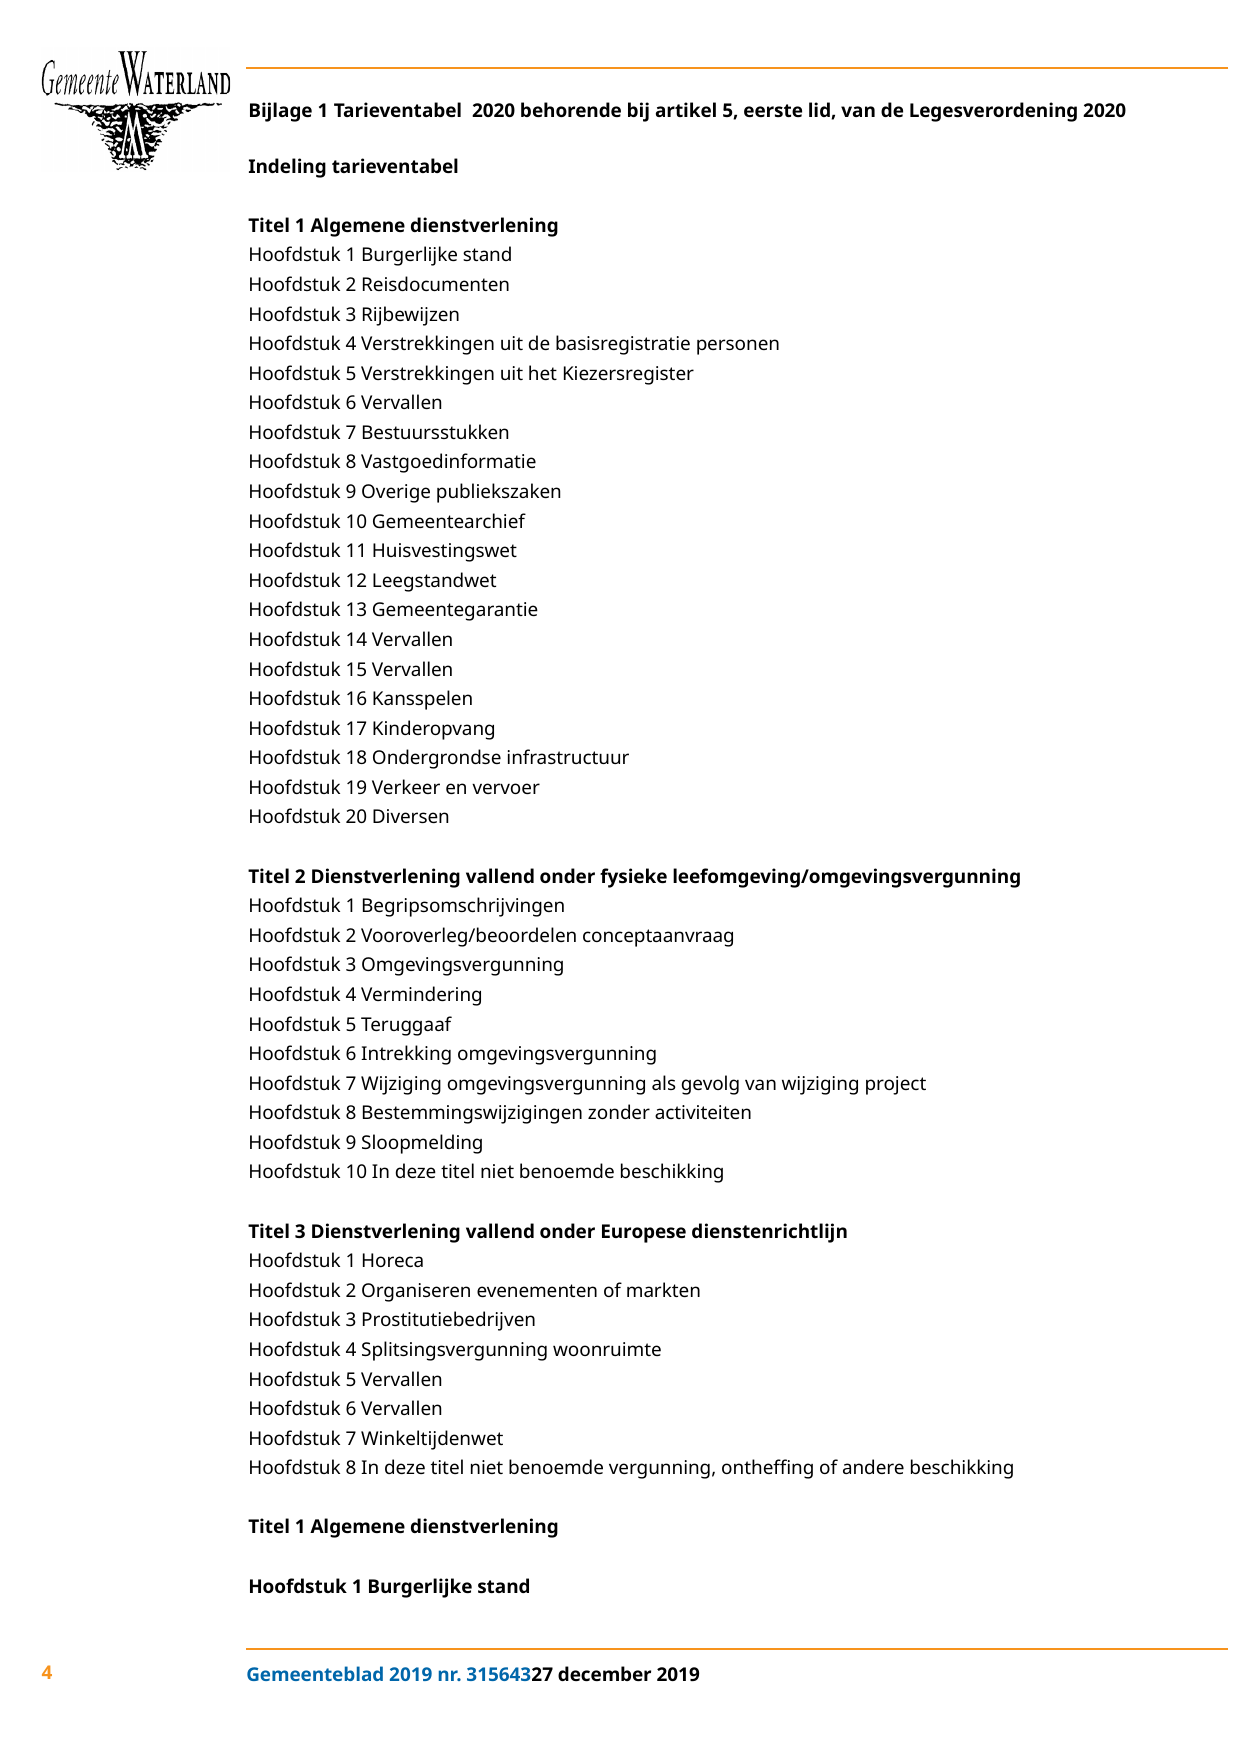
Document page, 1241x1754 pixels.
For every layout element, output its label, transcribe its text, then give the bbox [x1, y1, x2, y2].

text Hoofdstuk 20 Diversen [248, 804, 1152, 829]
text Hoofdstuk 7 Wijziging omgevingsvergunning als gevolg van wijziging project [248, 1070, 1152, 1096]
text Hoofdstuk 8 Vastgoedinformatie [248, 449, 1152, 474]
text Hoofdstuk 9 Overige publiekszaken [248, 478, 1152, 504]
text Hoofdstuk 8 In deze titel niet benoemde vergunning, ontheffing of andere beschikking [248, 1454, 1152, 1480]
text Bijlage 1 Tarieventabel 2020 behorende bij artikel 5, eerste lid, van de Legesverordening 2020 [248, 95, 1152, 123]
text Hoofdstuk 11 Huisvestingswet [248, 537, 1152, 563]
text Hoofdstuk 7 Winkeltijdenwet [248, 1425, 1152, 1451]
text Hoofdstuk 1 Begripsomschrijvingen [248, 892, 1152, 918]
text Titel 1 Algemene dienstverlening [248, 1514, 1152, 1539]
text Titel 3 Dienstverlening vallend onder Europese dienstenrichtlijn [248, 1218, 1152, 1244]
text Hoofdstuk 6 Intrekking omgevingsvergunning [248, 1040, 1152, 1066]
text Hoofdstuk 1 Burgerlijke stand [248, 242, 1152, 267]
text Hoofdstuk 8 Bestemmingswijzigingen zonder activiteiten [248, 1099, 1152, 1125]
text Hoofdstuk 5 Vervallen [248, 1366, 1152, 1392]
text Hoofdstuk 17 Kinderopvang [248, 715, 1152, 741]
text Hoofdstuk 19 Verkeer en vervoer [248, 774, 1152, 800]
text Hoofdstuk 3 Prostitutiebedrijven [248, 1307, 1152, 1332]
text Hoofdstuk 4 Splitsingsvergunning woonruimte [248, 1336, 1152, 1362]
text Hoofdstuk 6 Vervallen [248, 389, 1152, 415]
text Hoofdstuk 14 Vervallen [248, 626, 1152, 652]
text Hoofdstuk 1 Burgerlijke stand [248, 1573, 1152, 1599]
text Hoofdstuk 4 Vermindering [248, 981, 1152, 1007]
text Hoofdstuk 3 Rijbewijzen [248, 301, 1152, 327]
text Hoofdstuk 4 Verstrekkingen uit de basisregistratie personen [248, 330, 1152, 356]
text Hoofdstuk 5 Teruggaaf [248, 1011, 1152, 1037]
text Titel 1 Algemene dienstverlening [248, 212, 1152, 238]
text Hoofdstuk 12 Leegstandwet [248, 567, 1152, 593]
text Hoofdstuk 2 Reisdocumenten [248, 271, 1152, 297]
text Hoofdstuk 2 Vooroverleg/beoordelen conceptaanvraag [248, 922, 1152, 948]
text Hoofdstuk 5 Verstrekkingen uit het Kiezersregister [248, 360, 1152, 386]
text Hoofdstuk 15 Vervallen [248, 656, 1152, 682]
text Hoofdstuk 3 Omgevingsvergunning [248, 952, 1152, 977]
text Hoofdstuk 9 Sloopmelding [248, 1129, 1152, 1155]
picture [41, 47, 231, 172]
text Hoofdstuk 16 Kansspelen [248, 685, 1152, 711]
text Hoofdstuk 6 Vervallen [248, 1395, 1152, 1421]
text Indeling tarieventabel [248, 153, 1152, 179]
text Titel 2 Dienstverlening vallend onder fysieke leefomgeving/omgevingsvergunning [248, 863, 1152, 889]
text Hoofdstuk 7 Bestuursstukken [248, 419, 1152, 445]
text Hoofdstuk 18 Ondergrondse infrastructuur [248, 744, 1152, 770]
text Hoofdstuk 10 In deze titel niet benoemde beschikking [248, 1159, 1152, 1184]
text Hoofdstuk 10 Gemeentearchief [248, 508, 1152, 534]
text Hoofdstuk 2 Organiseren evenementen of markten [248, 1277, 1152, 1303]
text Hoofdstuk 13 Gemeentegarantie [248, 597, 1152, 622]
text Hoofdstuk 1 Horeca [248, 1247, 1152, 1273]
